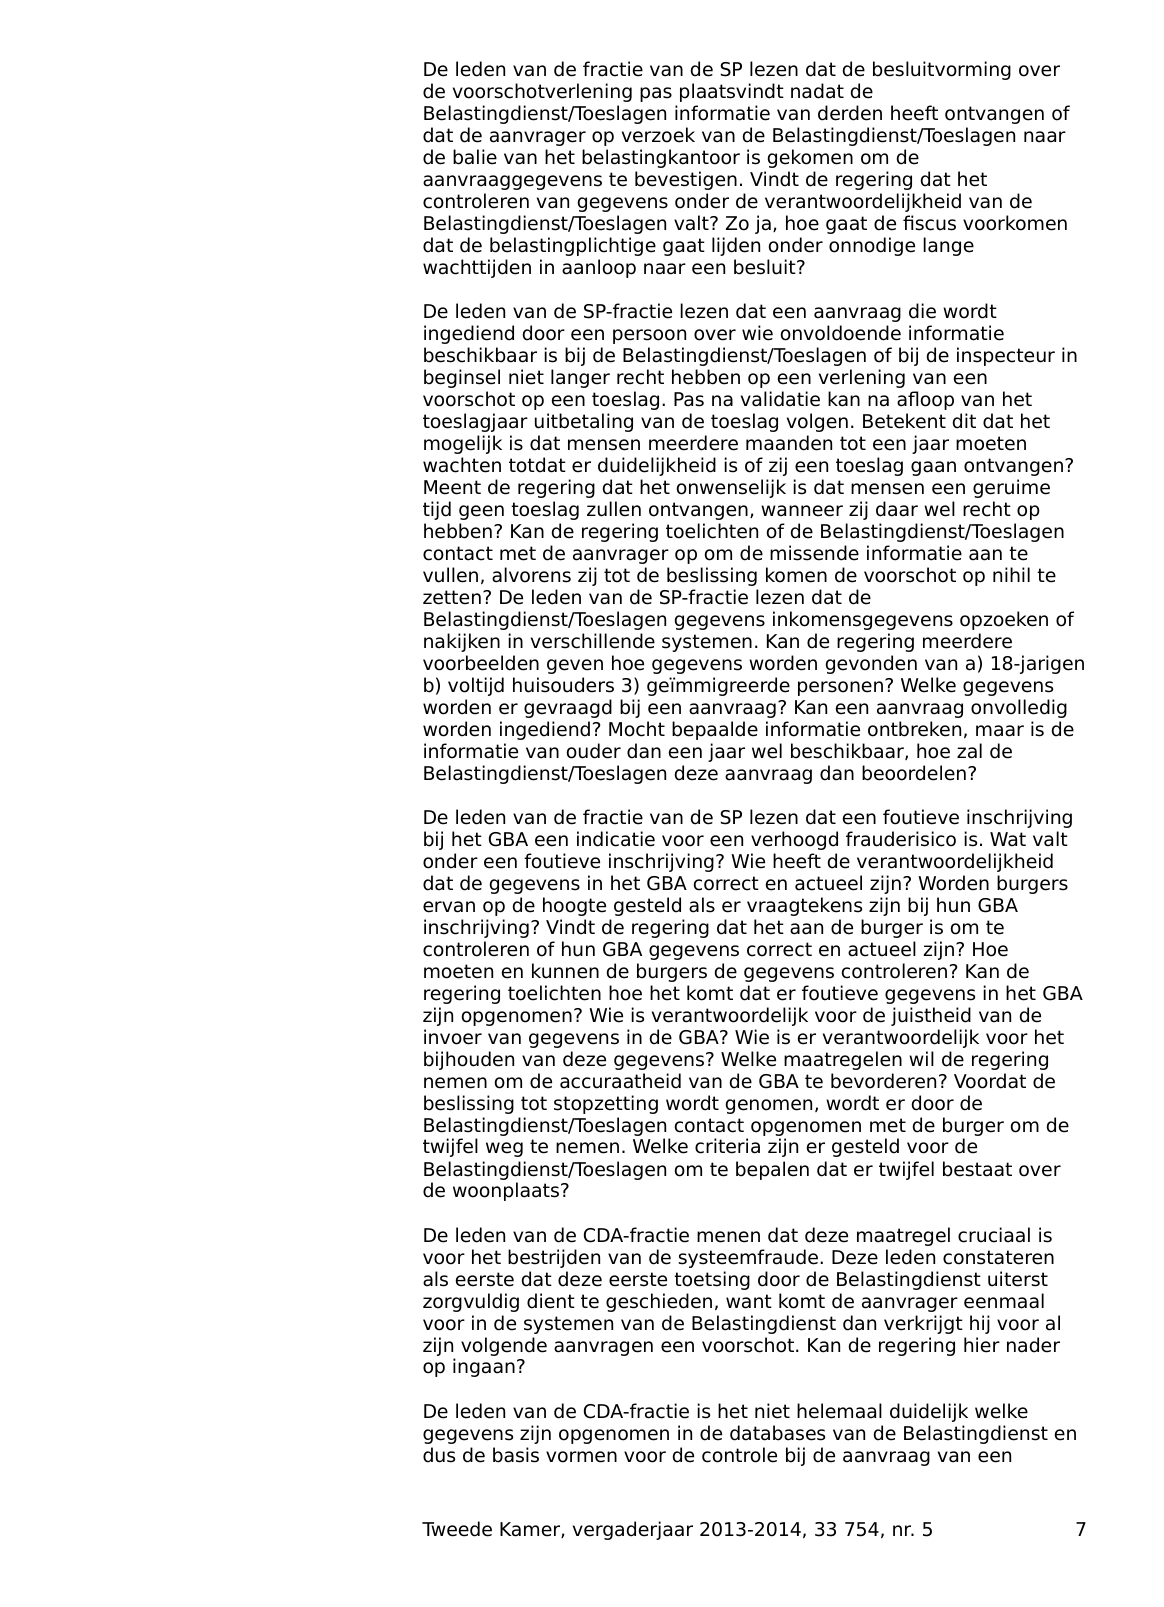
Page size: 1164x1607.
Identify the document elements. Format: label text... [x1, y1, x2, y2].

text De leden van de CDA-fractie menen dat deze maatregel cruciaal is voor het bestrijden van de systeemfraude. Deze leden constateren als eerste dat deze eerste toetsing door de Belastingdienst uiterst zorgvuldig dient te geschieden, want komt de aanvrager eenmaal voor in de systemen van de Belastingdienst dan verkrijgt hij voor al zijn volgende aanvragen een voorschot. Kan de regering hier nader op ingaan? [422, 1224, 1087, 1378]
text De leden van de fractie van de SP lezen dat de besluitvorming over de voorschotverlening pas plaatsvindt nadat de Belastingdienst/Toeslagen informatie van derden heeft ontvangen of dat de aanvrager op verzoek van de Belastingdienst/Toeslagen naar de balie van het belastingkantoor is gekomen om de aanvraaggegevens te bevestigen. Vindt de regering dat het controleren van gegevens onder de verantwoordelijkheid van de Belastingdienst/Toeslagen valt? Zo ja, hoe gaat de fiscus voorkomen dat de belastingplichtige gaat lijden onder onnodige lange wachttijden in aanloop naar een besluit? [422, 59, 1087, 279]
text De leden van de SP-fractie lezen dat een aanvraag die wordt ingediend door een persoon over wie onvoldoende informatie beschikbaar is bij de Belastingdienst/Toeslagen of bij de inspecteur in beginsel niet langer recht hebben op een verlening van een voorschot op een toeslag. Pas na validatie kan na afloop van het toeslagjaar uitbetaling van de toeslag volgen. Betekent dit dat het mogelijk is dat mensen meerdere maanden tot een jaar moeten wachten totdat er duidelijkheid is of zij een toeslag gaan ontvangen? Meent de regering dat het onwenselijk is dat mensen een geruime tijd geen toeslag zullen ontvangen, wanneer zij daar wel recht op hebben? Kan de regering toelichten of de Belastingdienst/Toeslagen contact met de aanvrager op om de missende informatie aan te vullen, alvorens zij tot de beslissing komen de voorschot op nihil te zetten? De leden van de SP-fractie lezen dat de Belastingdienst/Toeslagen gegevens inkomensgegevens opzoeken of nakijken in verschillende systemen. Kan de regering meerdere voorbeelden geven hoe gegevens worden gevonden van a) 18-jarigen b) voltijd huisouders 3) geïmmigreerde personen? Welke gegevens worden er gevraagd bij een aanvraag? Kan een aanvraag onvolledig worden ingediend? Mocht bepaalde informatie ontbreken, maar is de informatie van ouder dan een jaar wel beschikbaar, hoe zal de Belastingdienst/Toeslagen deze aanvraag dan beoordelen? [422, 301, 1087, 784]
text De leden van de CDA-fractie is het niet helemaal duidelijk welke gegevens zijn opgenomen in de databases van de Belastingdienst en dus de basis vormen voor de controle bij de aanvraag van een [422, 1401, 1087, 1467]
text De leden van de fractie van de SP lezen dat een foutieve inschrijving bij het GBA een indicatie voor een verhoogd frauderisico is. Wat valt onder een foutieve inschrijving? Wie heeft de verantwoordelijkheid dat de gegevens in het GBA correct en actueel zijn? Worden burgers ervan op de hoogte gesteld als er vraagtekens zijn bij hun GBA inschrijving? Vindt de regering dat het aan de burger is om te controleren of hun GBA gegevens correct en actueel zijn? Hoe moeten en kunnen de burgers de gegevens controleren? Kan de regering toelichten hoe het komt dat er foutieve gegevens in het GBA zijn opgenomen? Wie is verantwoordelijk voor de juistheid van de invoer van gegevens in de GBA? Wie is er verantwoordelijk voor het bijhouden van deze gegevens? Welke maatregelen wil de regering nemen om de accuraatheid van de GBA te bevorderen? Voordat de beslissing tot stopzetting wordt genomen, wordt er door de Belastingdienst/Toeslagen contact opgenomen met de burger om de twijfel weg te nemen. Welke criteria zijn er gesteld voor de Belastingdienst/Toeslagen om te bepalen dat er twijfel bestaat over de woonplaats? [422, 807, 1087, 1202]
